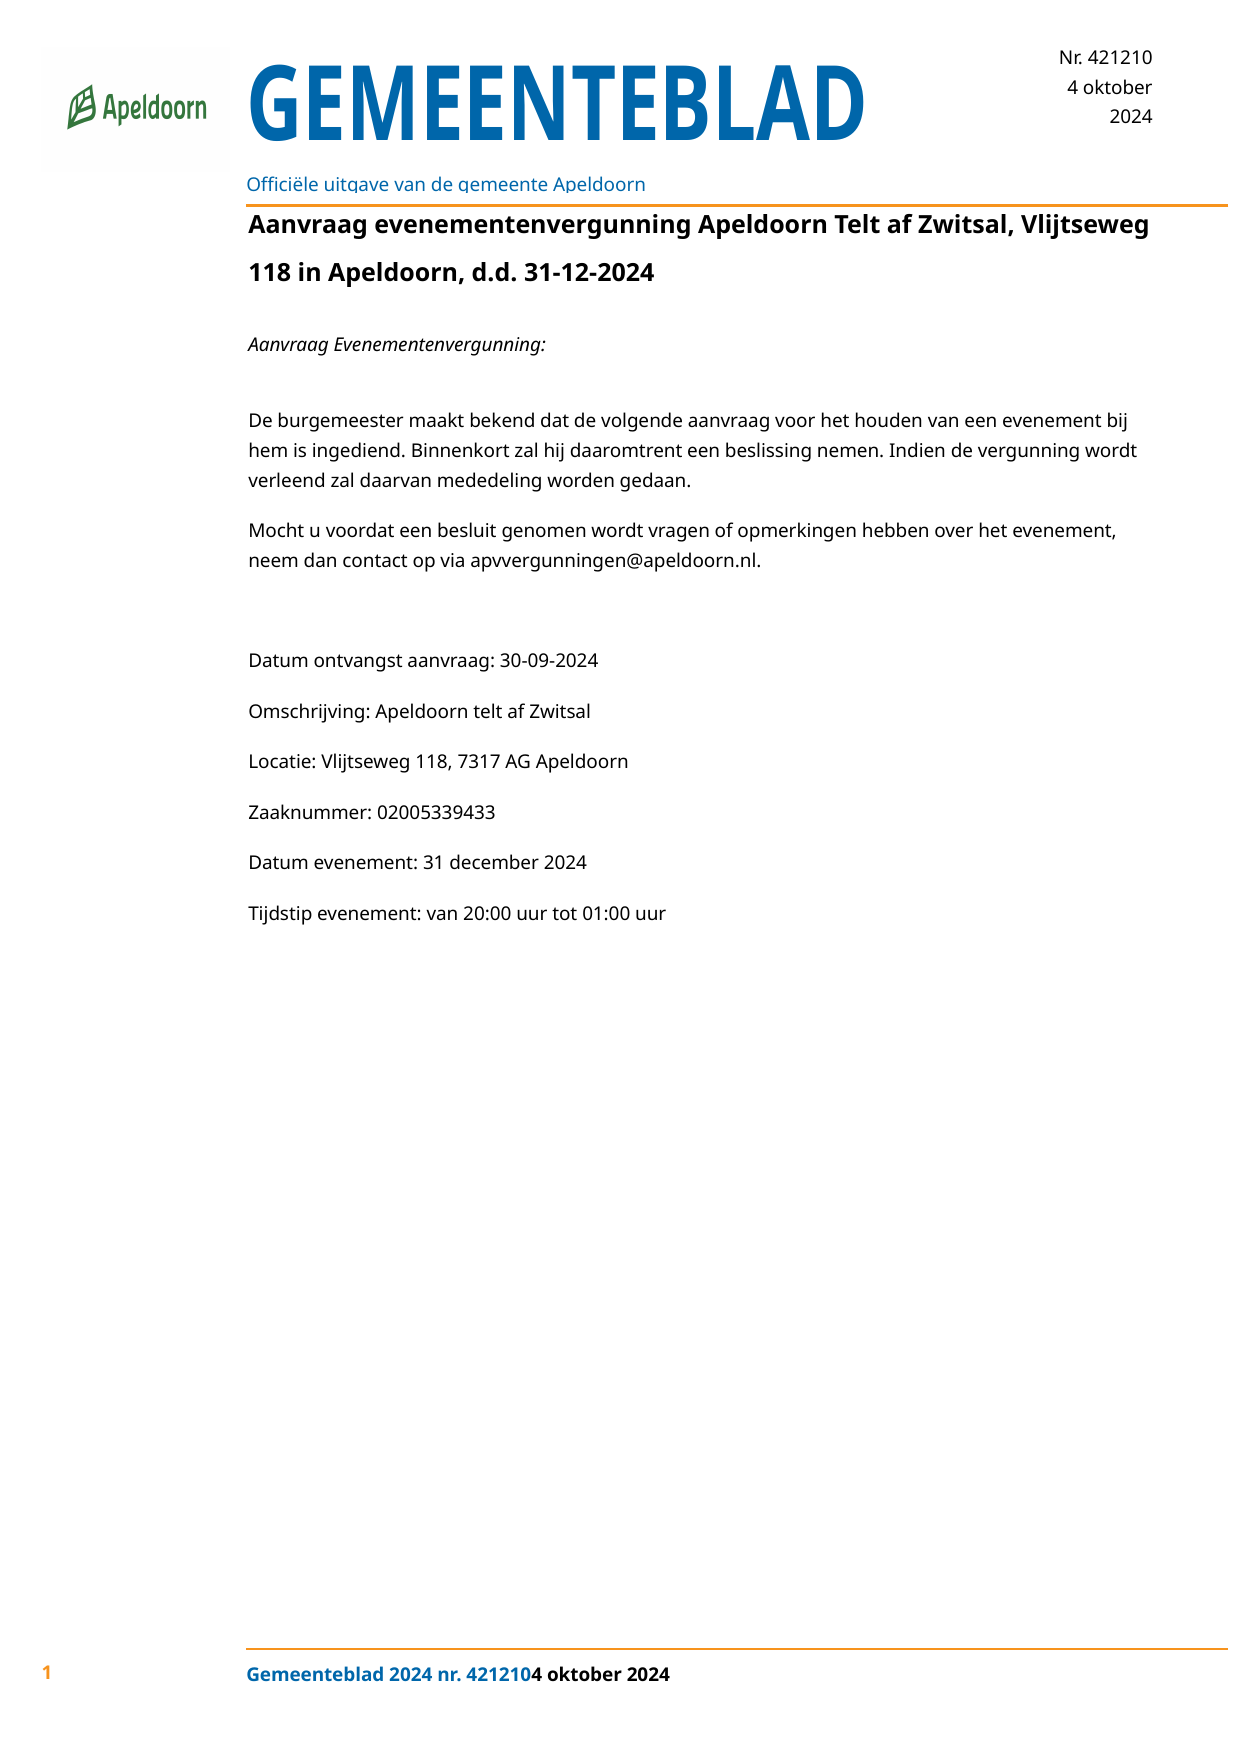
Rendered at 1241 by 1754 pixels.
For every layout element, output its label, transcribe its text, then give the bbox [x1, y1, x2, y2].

picture [41, 47, 231, 172]
text Tijdstip evenement: van 20:00 uur tot 01:00 uur [248, 900, 1152, 925]
text Datum ontvangst aanvraag: 30-09-2024 [248, 648, 1152, 673]
text Aanvraag Evenementenvergunning: [248, 331, 1152, 357]
text Mocht u voordat een besluit genomen wordt vragen of opmerkingen hebben over het evenement, neem dan contact op via apvvergunningen@apeldoorn.nl. [248, 517, 1152, 572]
text Locatie: Vlijtseweg 118, 7317 AG Apeldoorn [248, 748, 1152, 774]
text Omschrijving: Apeldoorn telt af Zwitsal [248, 698, 1152, 724]
text Aanvraag evenementenvergunning Apeldoorn Telt af Zwitsal, Vlijtseweg 118 in Apeldoorn, d.d. 31-12-2024 [248, 207, 1152, 288]
text Datum evenement: 31 december 2024 [248, 849, 1152, 875]
text Zaaknummer: 02005339433 [248, 799, 1152, 824]
text De burgemeester maakt bekend dat de volgende aanvraag voor het houden van een evenement bij hem is ingediend. Binnenkort zal hij daaromtrent een beslissing nemen. Indien de vergunning wordt verleend zal daarvan mededeling worden gedaan. [248, 408, 1152, 492]
